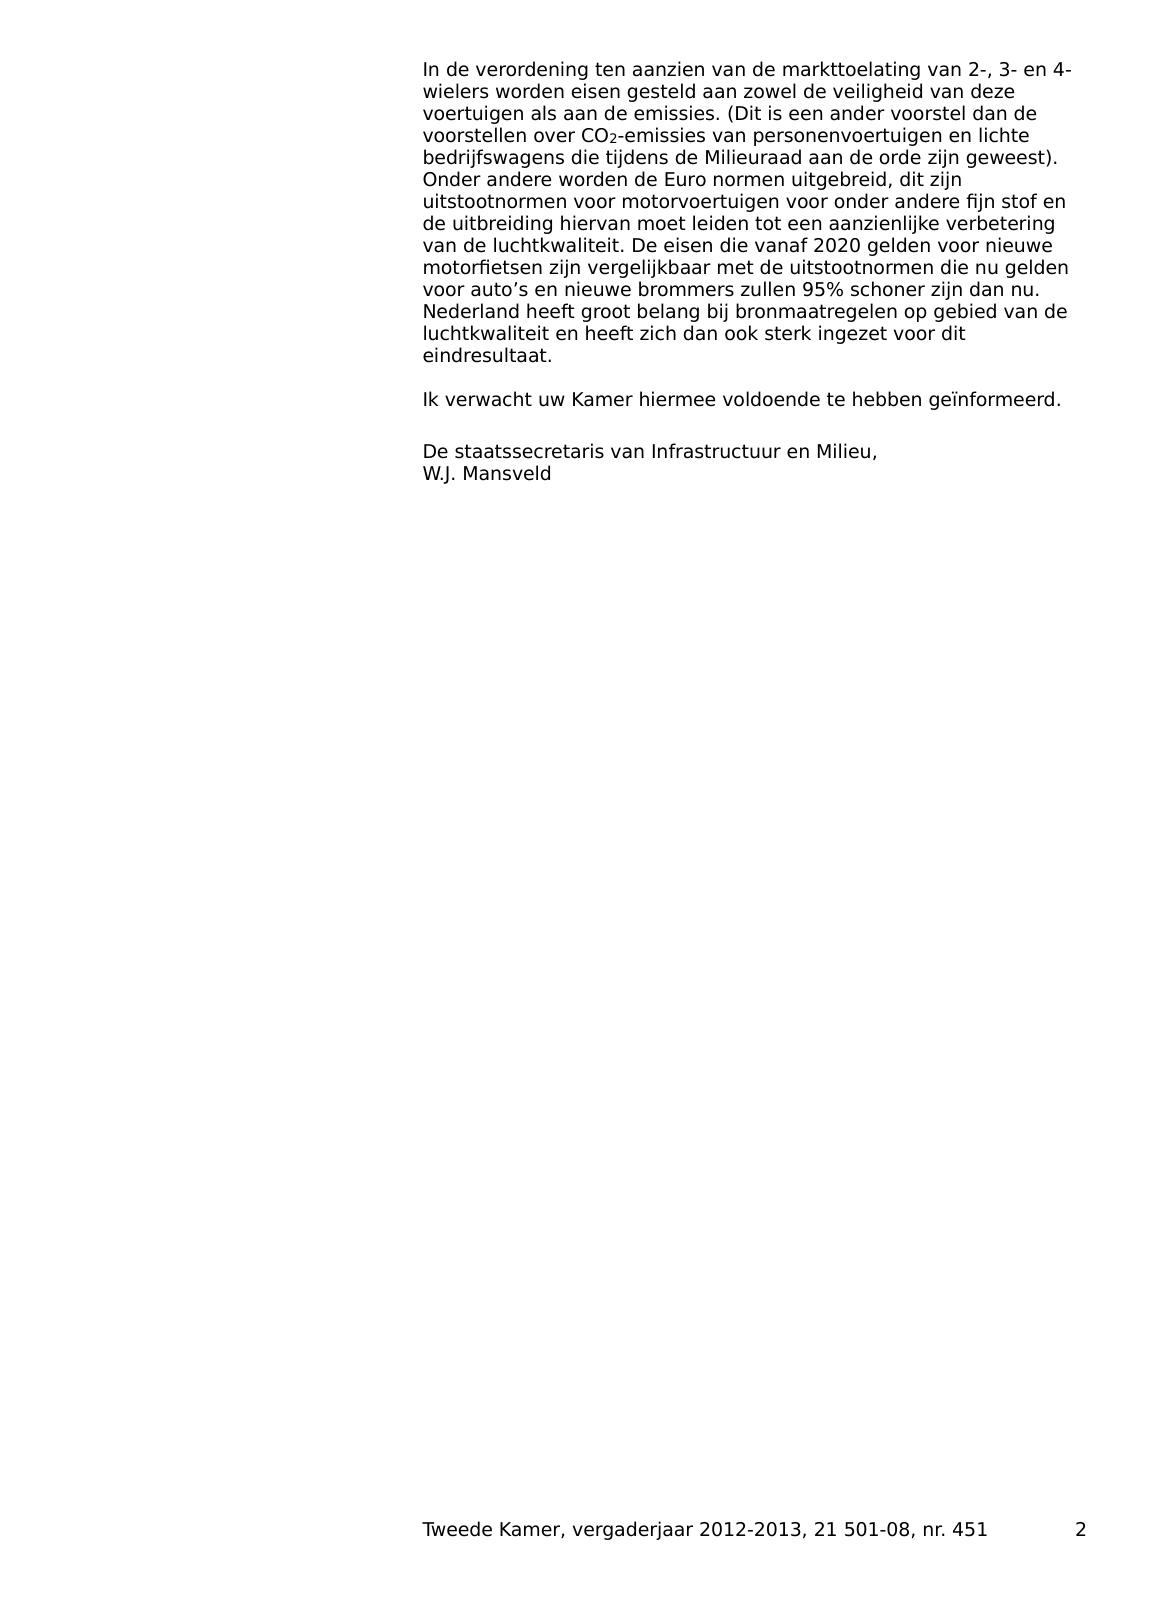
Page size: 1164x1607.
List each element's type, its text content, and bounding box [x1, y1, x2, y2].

text In de verordening ten aanzien van de markttoelating van 2-, 3- en 4-wielers worden eisen gesteld aan zowel de veiligheid van deze voertuigen als aan de emissies. (Dit is een ander voorstel dan de voorstellen over CO2-emissies van personenvoertuigen en lichte bedrijfswagens die tijdens de Milieuraad aan de orde zijn geweest). Onder andere worden de Euro normen uitgebreid, dit zijn uitstootnormen voor motorvoertuigen voor onder andere fijn stof en de uitbreiding hiervan moet leiden tot een aanzienlijke verbetering van de luchtkwaliteit. De eisen die vanaf 2020 gelden voor nieuwe motorfietsen zijn vergelijkbaar met de uitstootnormen die nu gelden voor auto’s en nieuwe brommers zullen 95% schoner zijn dan nu. Nederland heeft groot belang bij bronmaatregelen op gebied van de luchtkwaliteit en heeft zich dan ook sterk ingezet voor dit eindresultaat. [422, 59, 1087, 367]
text De staatssecretaris van Infrastructuur en Milieu, W.J. Mansveld [422, 441, 1087, 485]
text Ik verwacht uw Kamer hiermee voldoende te hebben geïnformeerd. [422, 389, 1087, 411]
